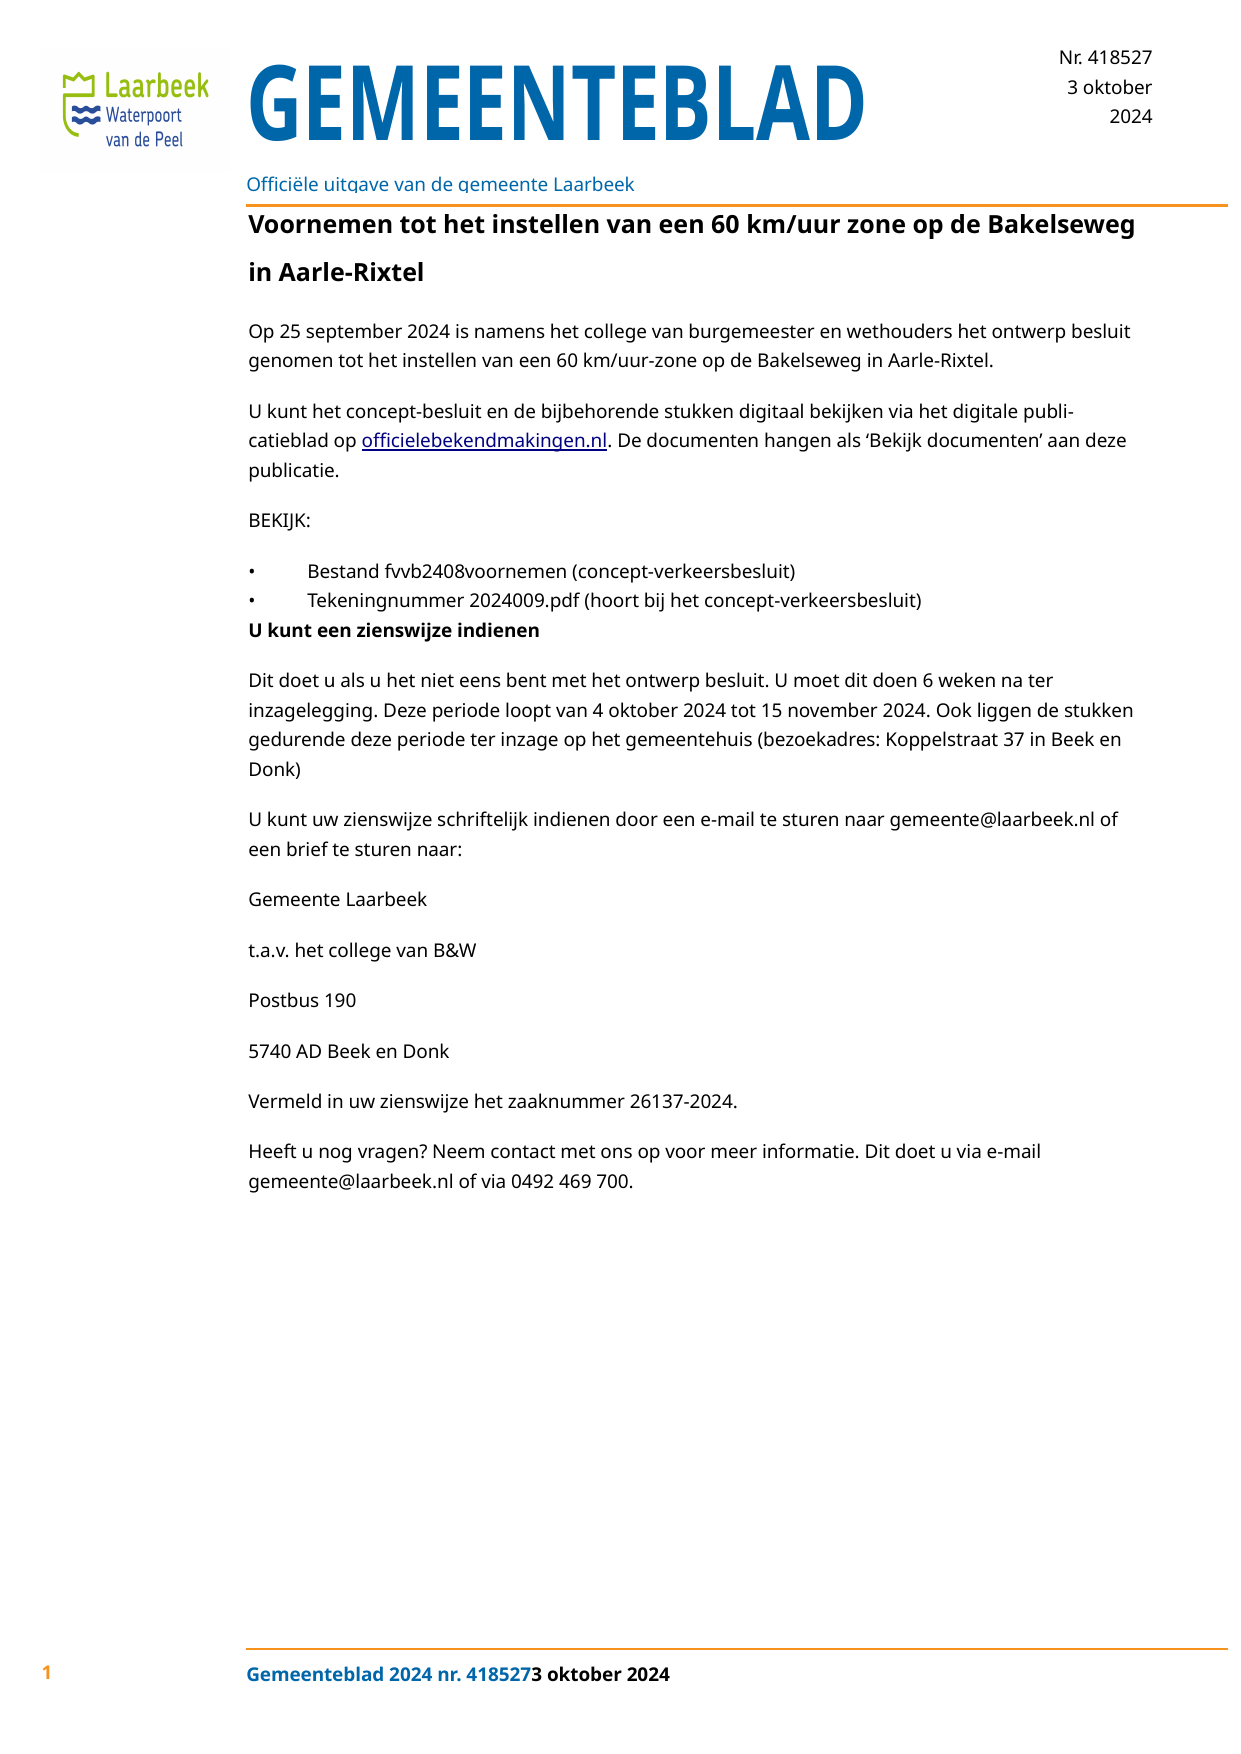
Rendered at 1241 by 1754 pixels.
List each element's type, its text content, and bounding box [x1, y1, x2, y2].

text U kunt het concept-besluit en de bijbehorende stukken digitaal bekijken via het digitale publi-catieblad op officielebekendmakingen.nl. De documenten hangen als ‘Bekijk documenten’ aan deze publicatie. [248, 398, 1152, 483]
text Op 25 september 2024 is namens het college van burgemeester en wethouders het ontwerp besluit genomen tot het instellen van een 60 km/uur-zone op de Bakelseweg in Aarle-Rixtel. [248, 318, 1152, 373]
text U kunt uw zienswijze schriftelijk indienen door een e-mail te sturen naar gemeente@laarbeek.nl of een brief te sturen naar: [248, 807, 1152, 862]
text U kunt een zienswijze indienen [248, 617, 1152, 643]
text 5740 AD Beek en Donk [248, 1038, 1152, 1064]
picture [41, 47, 231, 172]
list Bestand fvvb2408voornemen (concept-verkeersbesluit) [248, 558, 1152, 584]
text Dit doet u als u het niet eens bent met het ontwerp besluit. U moet dit doen 6 weken na ter inzagelegging. Deze periode loopt van 4 oktober 2024 tot 15 november 2024. Ook liggen de stukken gedurende deze periode ter inzage op het gemeentehuis (bezoekadres: Koppelstraat 37 in Beek en Donk) [248, 667, 1152, 782]
list Tekeningnummer 2024009.pdf (hoort bij het concept-verkeersbesluit) [248, 587, 1152, 613]
text t.a.v. het college van B&W [248, 937, 1152, 963]
text BEKIJK: [248, 507, 1152, 533]
text Heeft u nog vragen? Neem contact met ons op voor meer informatie. Dit doet u via e-mail gemeente@laarbeek.nl of via 0492 469 700. [248, 1139, 1152, 1194]
text Vermeld in uw zienswijze het zaaknummer 26137-2024. [248, 1088, 1152, 1114]
text Voornemen tot het instellen van een 60 km/uur zone op de Bakelseweg in Aarle-Rixtel [248, 207, 1152, 288]
text Postbus 190 [248, 987, 1152, 1013]
text Gemeente Laarbeek [248, 887, 1152, 912]
